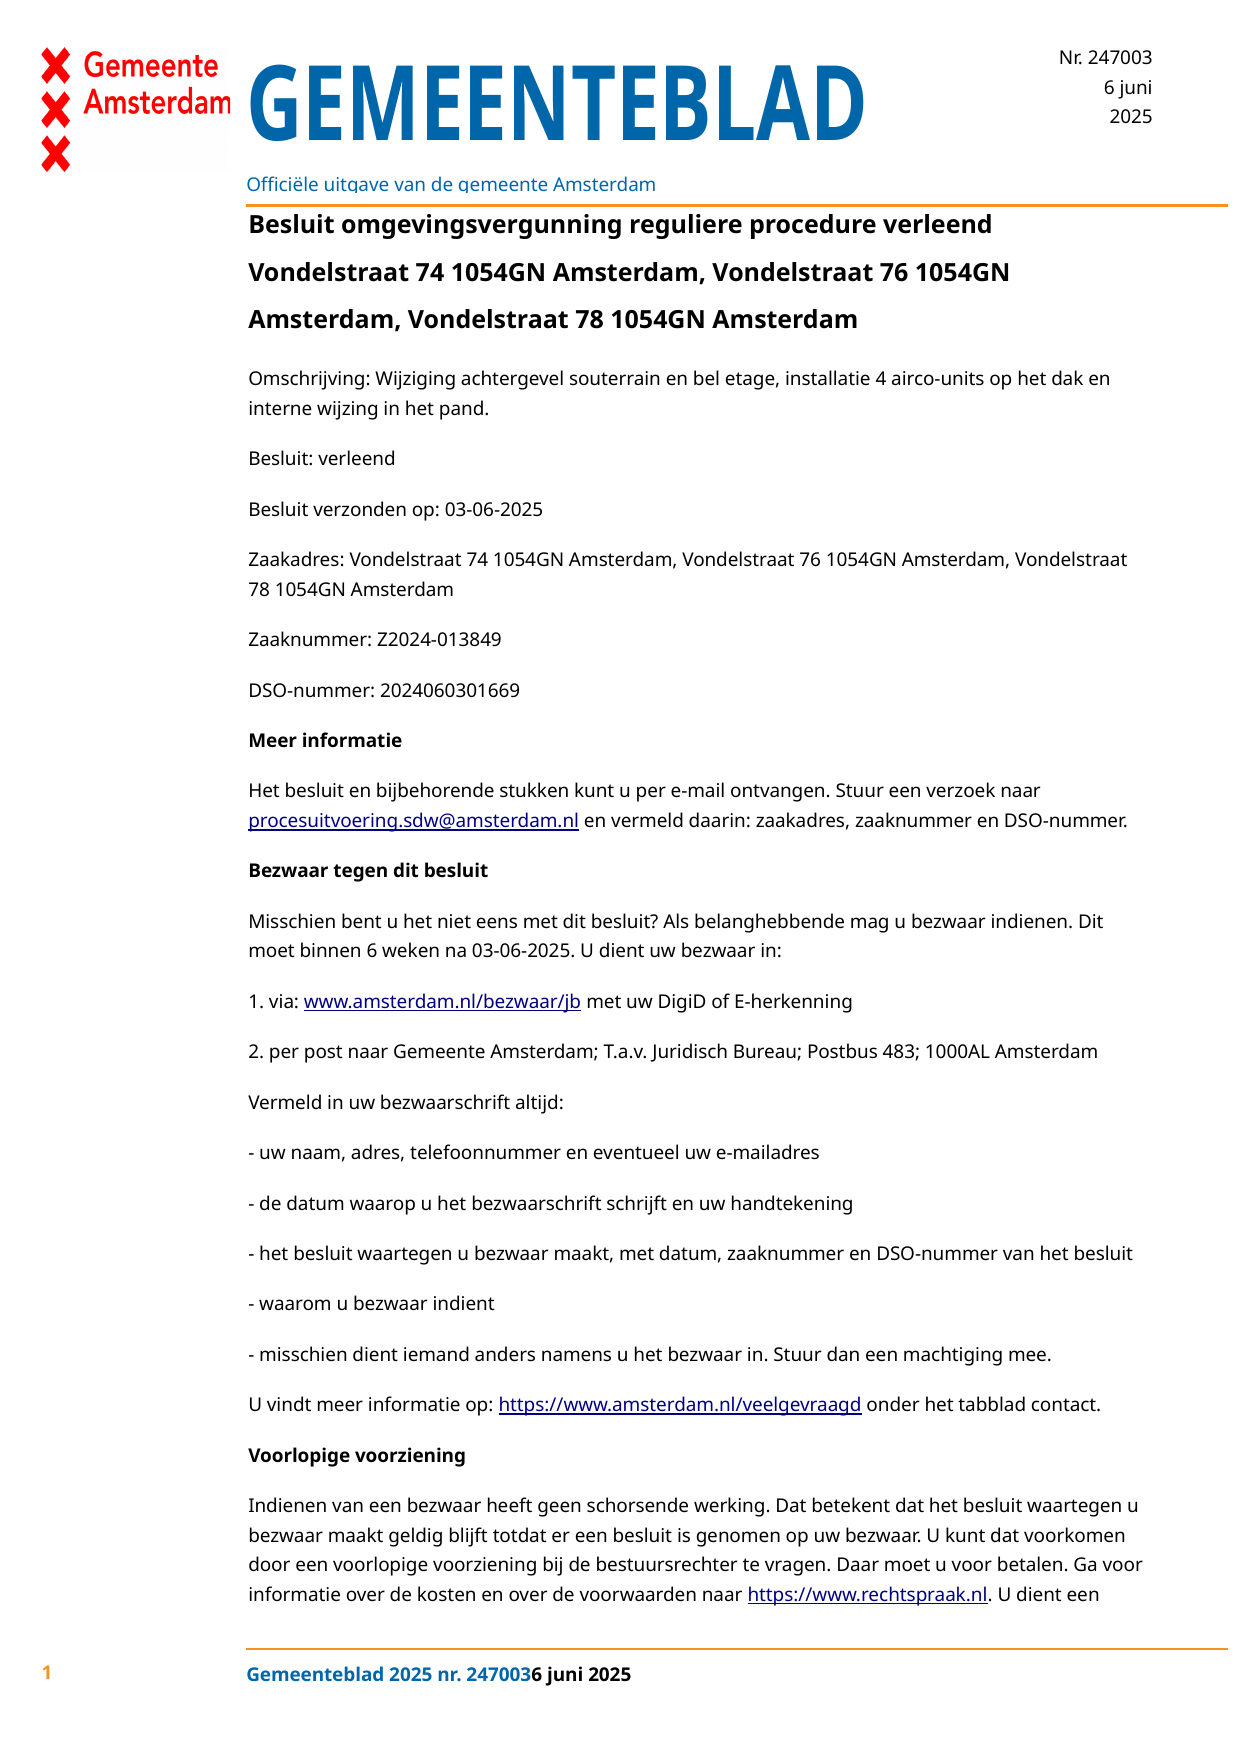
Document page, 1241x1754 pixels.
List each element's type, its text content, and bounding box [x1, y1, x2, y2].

text 1. via: www.amsterdam.nl/bezwaar/jb met uw DigiD of E-herkenning [248, 988, 1152, 1014]
text Besluit omgevingsvergunning reguliere procedure verleend Vondelstraat 74 1054GN Amsterdam, Vondelstraat 76 1054GN Amsterdam, Vondelstraat 78 1054GN Amsterdam [248, 207, 1152, 336]
text Besluit: verleend [248, 446, 1152, 471]
text Meer informatie [248, 727, 1152, 753]
text Bezwaar tegen dit besluit [248, 858, 1152, 883]
text - de datum waarop u het bezwaarschrift schrijft en uw handtekening [248, 1190, 1152, 1215]
text Omschrijving: Wijziging achtergevel souterrain en bel etage, installatie 4 airco-units op het dak en interne wijzing in het pand. [248, 366, 1152, 421]
text - uw naam, adres, telefoonnummer en eventueel uw e-mailadres [248, 1139, 1152, 1165]
text U vindt meer informatie op: https://www.amsterdam.nl/veelgevraagd onder het tabblad contact. [248, 1391, 1152, 1417]
text - het besluit waartegen u bezwaar maakt, met datum, zaaknummer en DSO-nummer van het besluit [248, 1240, 1152, 1266]
text Zaakadres: Vondelstraat 74 1054GN Amsterdam, Vondelstraat 76 1054GN Amsterdam, Vondelstraat 78 1054GN Amsterdam [248, 546, 1152, 602]
text Misschien bent u het niet eens met dit besluit? Als belanghebbende mag u bezwaar indienen. Dit moet binnen 6 weken na 03-06-2025. U dient uw bezwaar in: [248, 908, 1152, 963]
text Vermeld in uw bezwaarschrift altijd: [248, 1089, 1152, 1114]
text DSO-nummer: 2024060301669 [248, 677, 1152, 702]
text Besluit verzonden op: 03-06-2025 [248, 496, 1152, 522]
picture [41, 47, 231, 172]
text Zaaknummer: Z2024-013849 [248, 626, 1152, 652]
text 2. per post naar Gemeente Amsterdam; T.a.v. Juridisch Bureau; Postbus 483; 1000AL Amsterdam [248, 1038, 1152, 1064]
text - waarom u bezwaar indient [248, 1291, 1152, 1316]
text - misschien dient iemand anders namens u het bezwaar in. Stuur dan een machtiging mee. [248, 1341, 1152, 1367]
text Voorlopige voorziening [248, 1442, 1152, 1467]
text Het besluit en bijbehorende stukken kunt u per e-mail ontvangen. Stuur een verzoek naar procesuitvoering.sdw@amsterdam.nl en vermeld daarin: zaakadres, zaaknummer en DSO-nummer. [248, 778, 1152, 833]
text Indienen van een bezwaar heeft geen schorsende werking. Dat betekent dat het besluit waartegen u bezwaar maakt geldig blijft totdat er een besluit is genomen op uw bezwaar. U kunt dat voorkomen door een voorlopige voorziening bij de bestuursrechter te vragen. Daar moet u voor betalen. Ga voor informatie over de kosten en over de voorwaarden naar https://www.rechtspraak.nl. U dient een [248, 1492, 1152, 1607]
